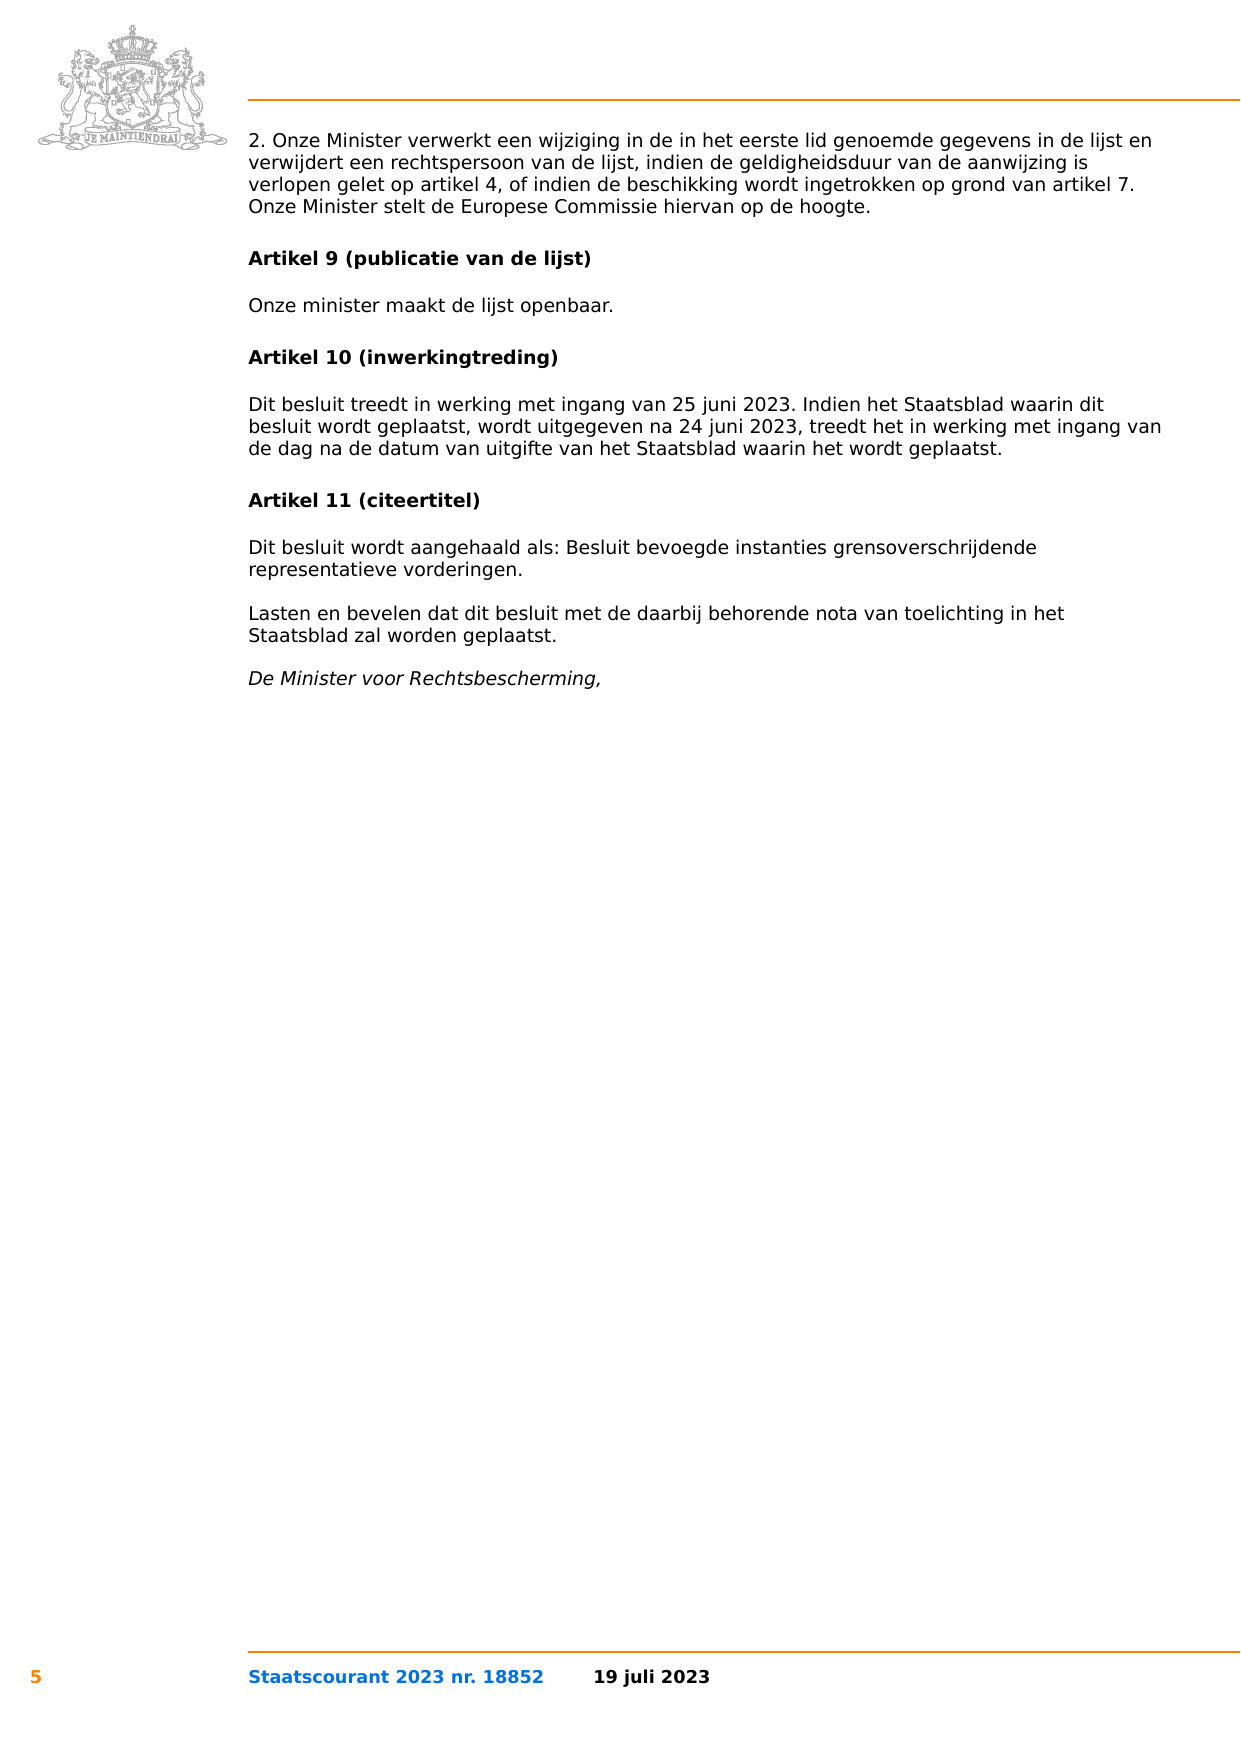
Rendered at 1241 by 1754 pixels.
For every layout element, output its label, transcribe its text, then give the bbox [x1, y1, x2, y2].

picture [38, 25, 227, 150]
text Onze minister maakt de lijst openbaar. [248, 295, 1163, 317]
text Dit besluit treedt in werking met ingang van 25 juni 2023. Indien het Staatsblad waarin dit besluit wordt geplaatst, wordt uitgegeven na 24 juni 2023, treedt het in werking met ingang van de dag na de datum van uitgifte van het Staatsblad waarin het wordt geplaatst. [248, 394, 1163, 460]
text De Minister voor Rechtsbescherming, [248, 668, 1163, 690]
text Dit besluit wordt aangehaald als: Besluit bevoegde instanties grensoverschrijdende representatieve vorderingen. [248, 537, 1163, 581]
subtitle Artikel 11 (citeertitel) [248, 490, 1163, 512]
subtitle Artikel 9 (publicatie van de lijst) [248, 248, 1163, 270]
subtitle Artikel 10 (inwerkingtreding) [248, 347, 1163, 369]
text Lasten en bevelen dat dit besluit met de daarbij behorende nota van toelichting in het Staatsblad zal worden geplaatst. [248, 602, 1163, 646]
text 2. Onze Minister verwerkt een wijziging in de in het eerste lid genoemde gegevens in de lijst en verwijdert een rechtspersoon van de lijst, indien de geldigheidsduur van de aanwijzing is verlopen gelet op artikel 4, of indien de beschikking wordt ingetrokken op grond van artikel 7. Onze Minister stelt de Europese Commissie hiervan op de hoogte. [248, 130, 1163, 218]
